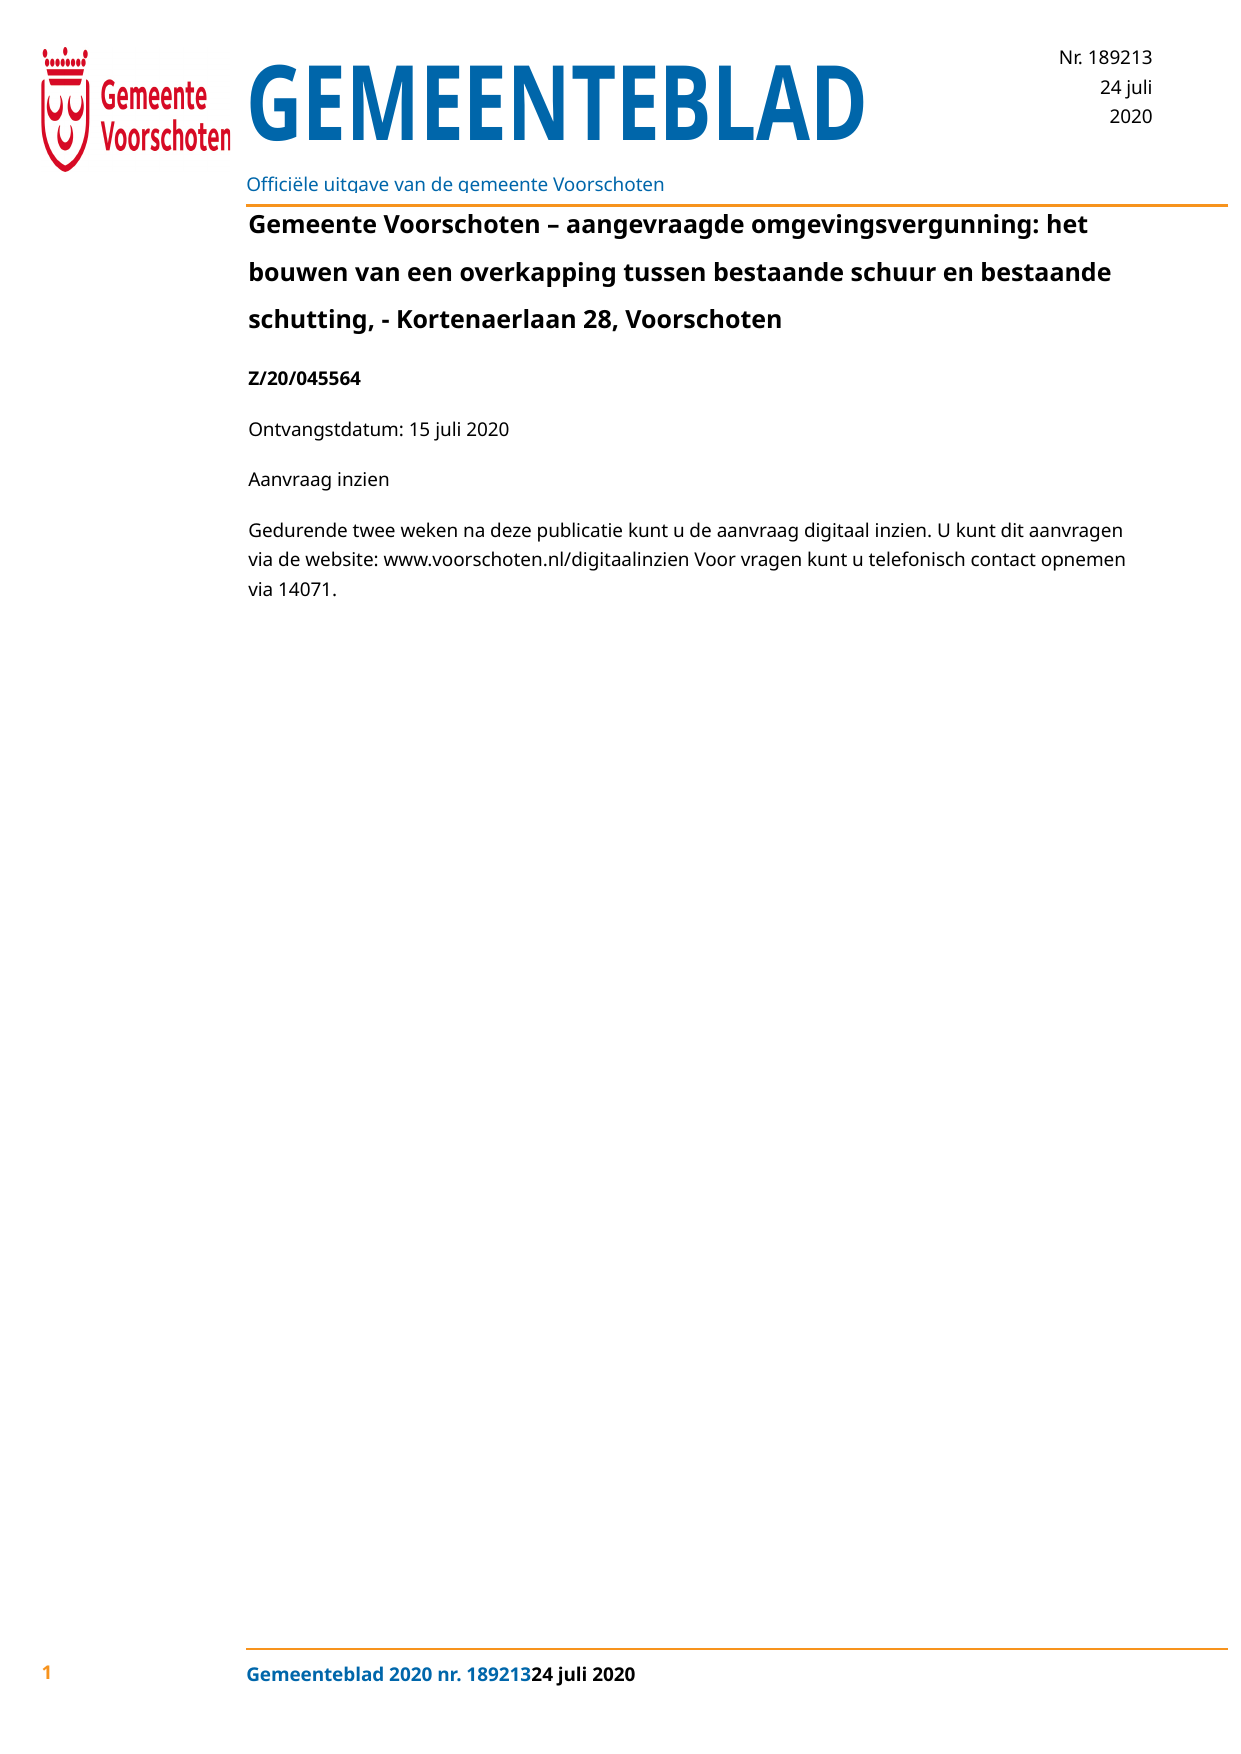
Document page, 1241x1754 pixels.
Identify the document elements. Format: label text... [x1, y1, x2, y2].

picture [41, 47, 231, 172]
text Ontvangstdatum: 15 juli 2020 [248, 416, 1152, 442]
text Z/20/045564 [248, 366, 1152, 391]
text Aanvraag inzien [248, 466, 1152, 492]
text Gedurende twee weken na deze publicatie kunt u de aanvraag digitaal inzien. U kunt dit aanvragen via de website: www.voorschoten.nl/digitaalinzien Voor vragen kunt u telefonisch contact opnemen via 14071. [248, 517, 1152, 602]
text Gemeente Voorschoten – aangevraagde omgevingsvergunning: het bouwen van een overkapping tussen bestaande schuur en bestaande schutting, - Kortenaerlaan 28, Voorschoten [248, 207, 1152, 336]
